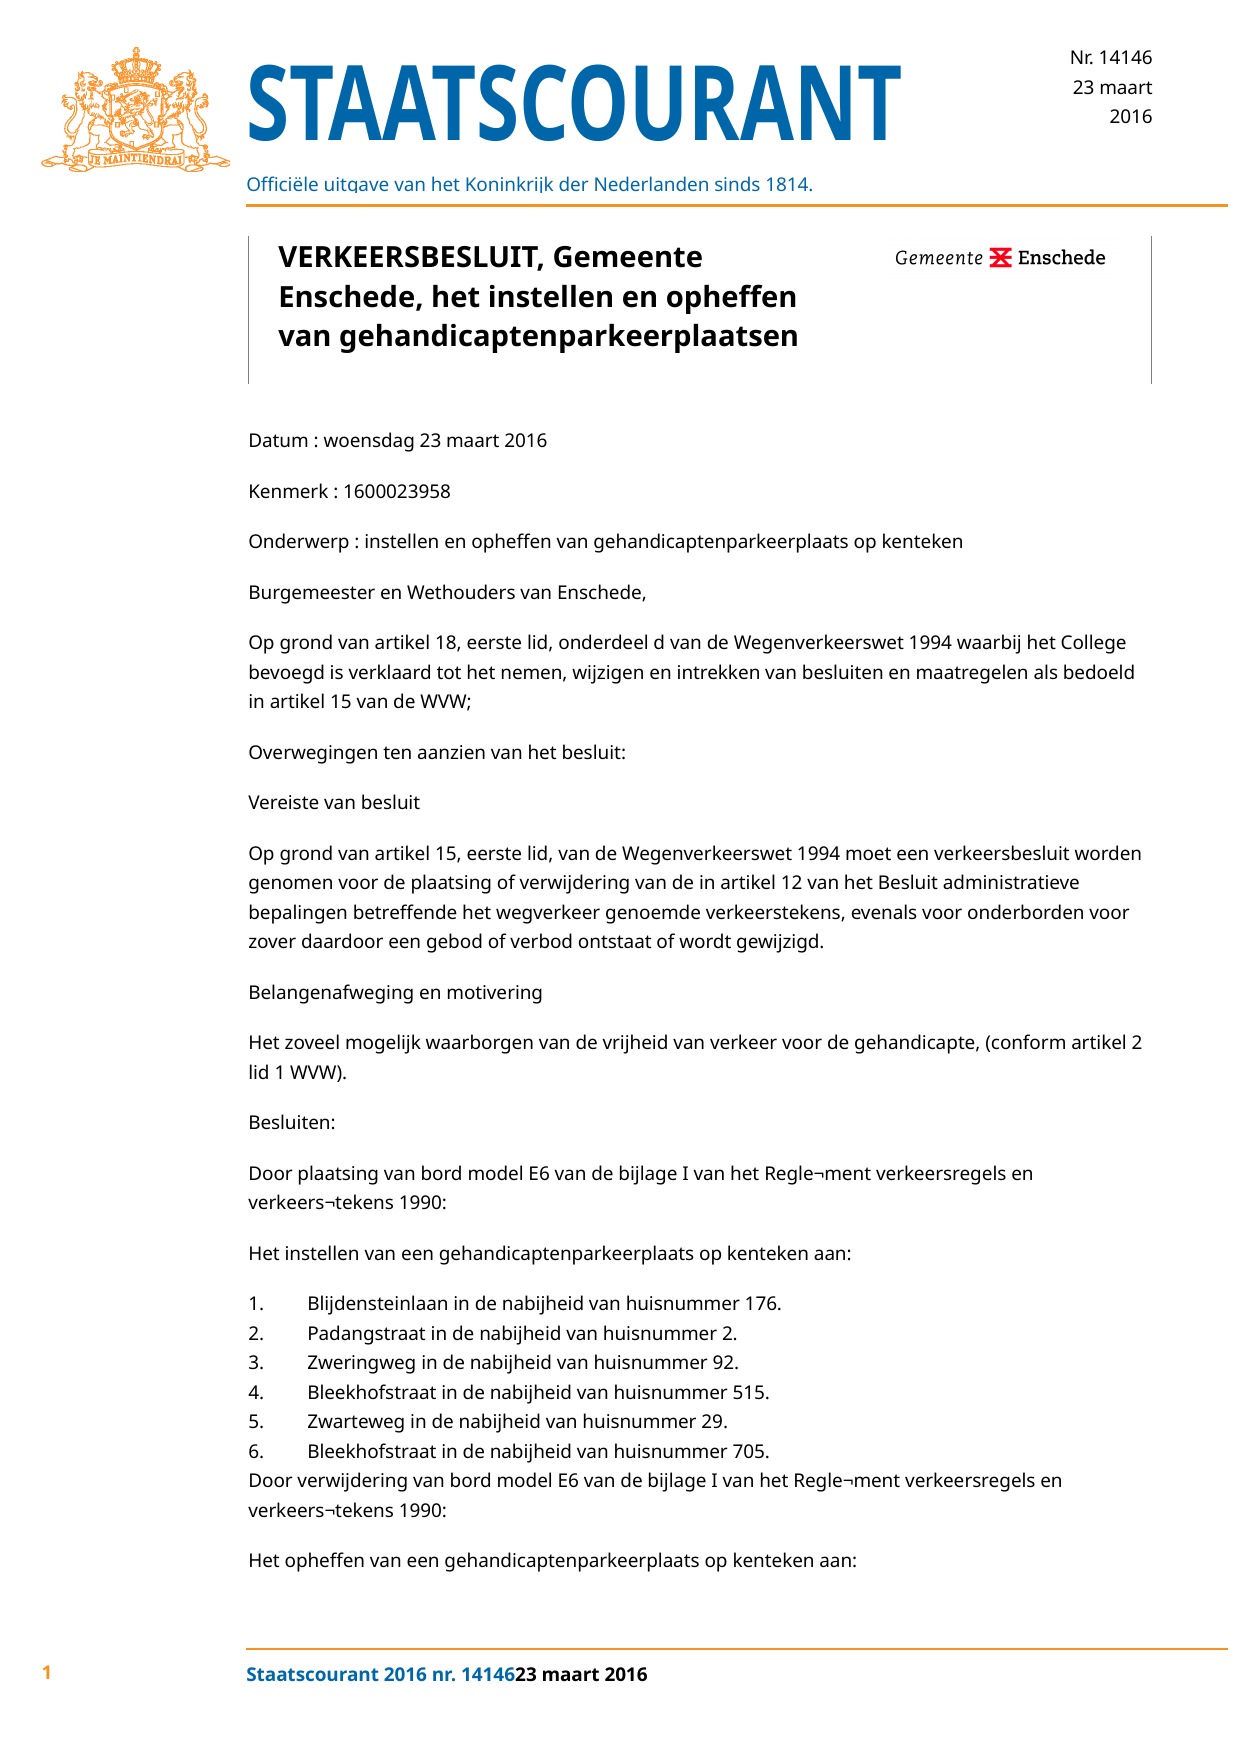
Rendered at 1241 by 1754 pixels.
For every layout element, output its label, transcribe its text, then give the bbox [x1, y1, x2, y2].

list Bleekhofstraat in de nabijheid van huisnummer 705. [248, 1438, 1152, 1464]
table_header VERKEERSBESLUIT, Gemeente Enschede, het instellen en opheffen van gehandicaptenparkeerplaatsen [249, 236, 850, 384]
list Bleekhofstraat in de nabijheid van huisnummer 515. [248, 1379, 1152, 1404]
list Padangstraat in de nabijheid van huisnummer 2. [248, 1320, 1152, 1345]
text Door plaatsing van bord model E6 van de bijlage I van het Regle¬ment verkeersregels en verkeers¬tekens 1990: [248, 1160, 1152, 1215]
text Besluiten: [248, 1109, 1152, 1135]
table_header [850, 236, 1151, 384]
text Het opheffen van een gehandicaptenparkeerplaats op kenteken aan: [248, 1548, 1152, 1573]
text Op grond van artikel 18, eerste lid, onderdeel d van de Wegenverkeerswet 1994 waarbij het College bevoegd is verklaard tot het nemen, wijzigen en intrekken van besluiten en maatregelen als bedoeld in artikel 15 van de WVW; [248, 629, 1152, 714]
list Blijdensteinlaan in de nabijheid van huisnummer 176. [248, 1290, 1152, 1316]
text Vereiste van besluit [248, 789, 1152, 815]
text Door verwijdering van bord model E6 van de bijlage I van het Regle¬ment verkeersregels en verkeers¬tekens 1990: [248, 1468, 1152, 1523]
text Onderwerp : instellen en opheffen van gehandicaptenparkeerplaats op kenteken [248, 528, 1152, 554]
text Belangenafweging en motivering [248, 979, 1152, 1004]
picture [882, 236, 1119, 279]
list Zwarteweg in de nabijheid van huisnummer 29. [248, 1408, 1152, 1434]
list Zweringweg in de nabijheid van huisnummer 92. [248, 1349, 1152, 1375]
text Datum : woensdag 23 maart 2016 [248, 428, 1152, 453]
text Kenmerk : 1600023958 [248, 478, 1152, 504]
text Overwegingen ten aanzien van het besluit: [248, 739, 1152, 764]
text Het instellen van een gehandicaptenparkeerplaats op kenteken aan: [248, 1240, 1152, 1265]
text Op grond van artikel 15, eerste lid, van de Wegenverkeerswet 1994 moet een verkeersbesluit worden genomen voor de plaatsing of verwijdering van de in artikel 12 van het Besluit administratieve bepalingen betreffende het wegverkeer genoemde verkeerstekens, evenals voor onderborden voor zover daardoor een gebod of verbod ontstaat of wordt gewijzigd. [248, 840, 1152, 954]
text Burgemeester en Wethouders van Enschede, [248, 579, 1152, 604]
text Het zoveel mogelijk waarborgen van de vrijheid van verkeer voor de gehandicapte, (conform artikel 2 lid 1 WVW). [248, 1029, 1152, 1084]
picture [41, 47, 231, 172]
